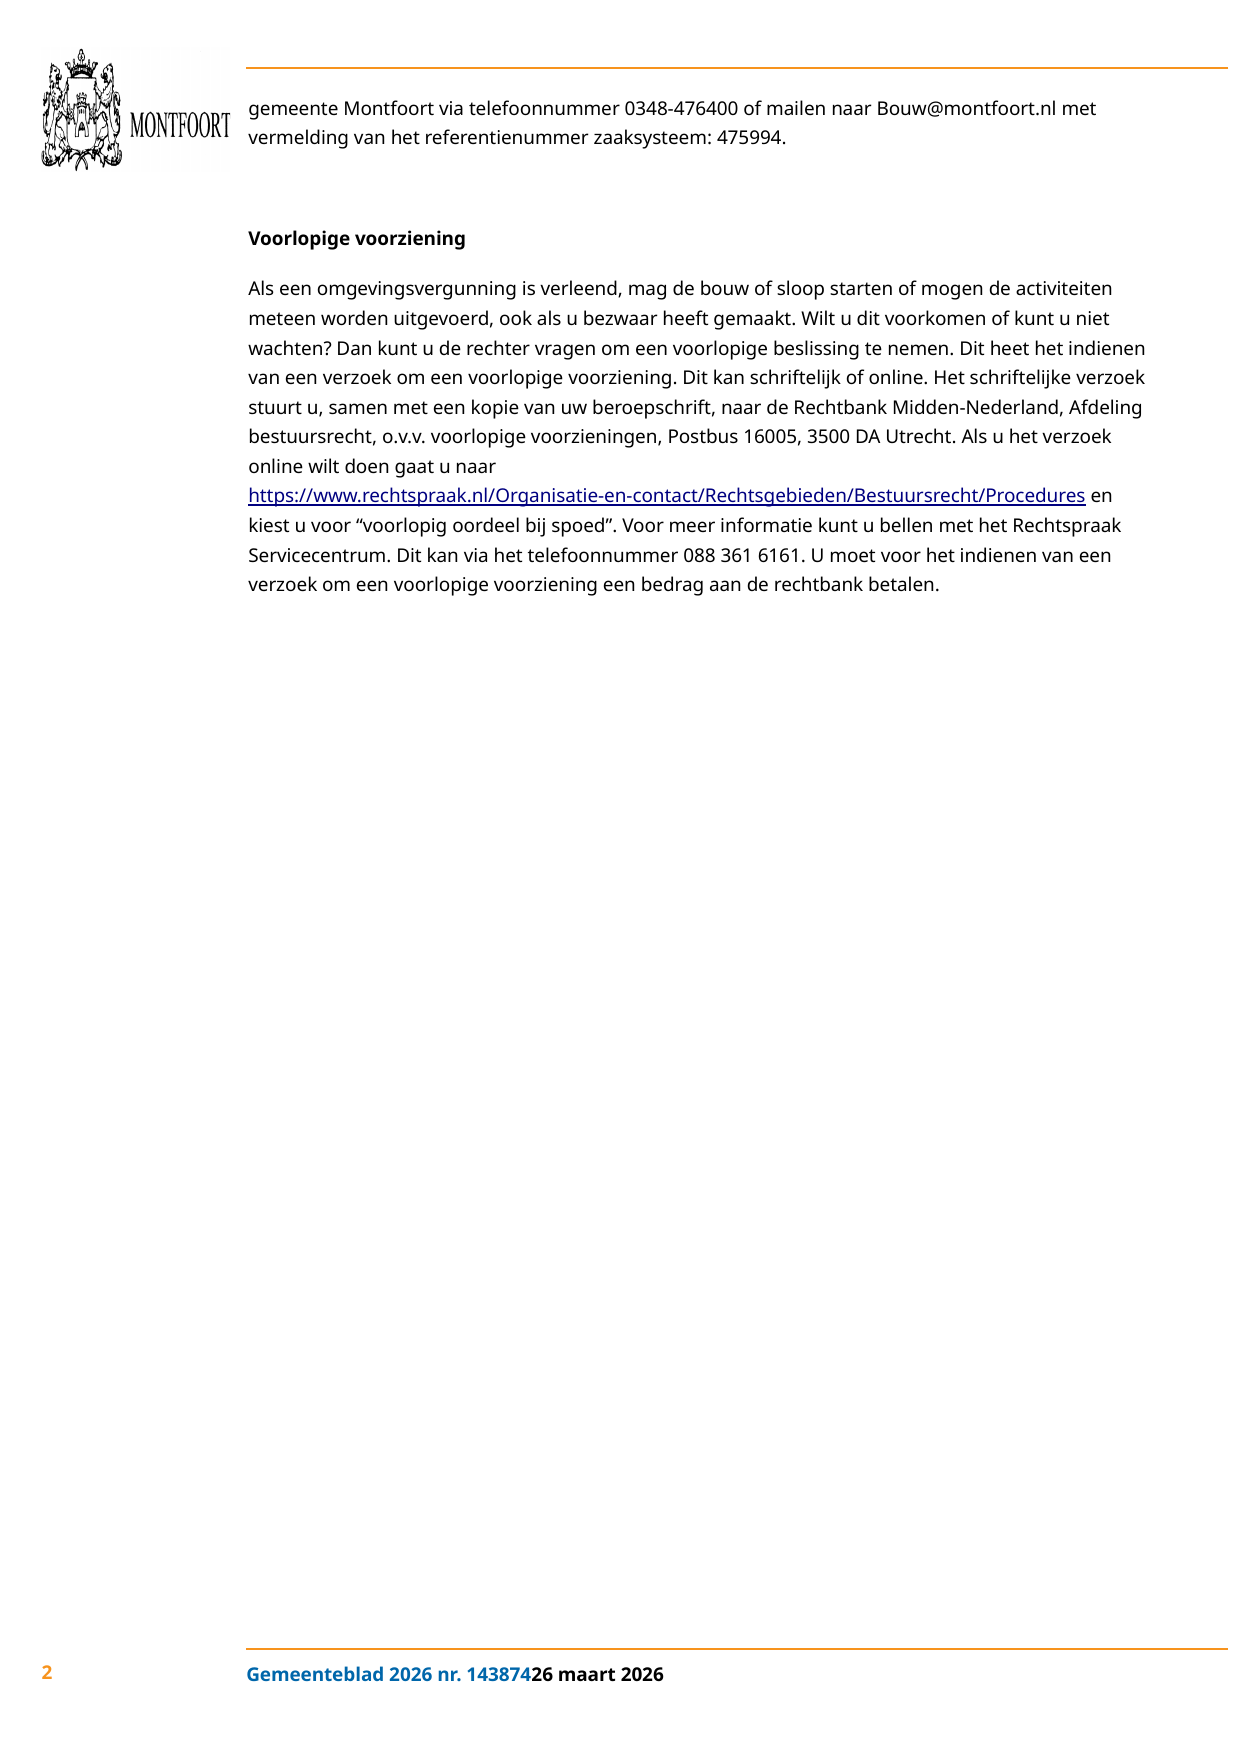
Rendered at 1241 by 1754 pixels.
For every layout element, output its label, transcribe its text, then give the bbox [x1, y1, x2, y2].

text gemeente Montfoort via telefoonnummer 0348-476400 of mailen naar Bouw@montfoort.nl met vermelding van het referentienummer zaaksysteem: 475994. [248, 95, 1152, 150]
text Als een omgevingsvergunning is verleend, mag de bouw of sloop starten of mogen de activiteiten meteen worden uitgevoerd, ook als u bezwaar heeft gemaakt. Wilt u dit voorkomen of kunt u niet wachten? Dan kunt u de rechter vragen om een voorlopige beslissing te nemen. Dit heet het indienen van een verzoek om een voorlopige voorziening. Dit kan schriftelijk of online. Het schriftelijke verzoek stuurt u, samen met een kopie van uw beroepschrift, naar de Rechtbank Midden-Nederland, Afdeling bestuursrecht, o.v.v. voorlopige voorzieningen, Postbus 16005, 3500 DA Utrecht. Als u het verzoek online wilt doen gaat u naar https://www.rechtspraak.nl/Organisatie-en-contact/Rechtsgebieden/Bestuursrecht/Procedures en kiest u voor “voorlopig oordeel bij spoed”. Voor meer informatie kunt u bellen met het Rechtspraak Servicecentrum. Dit kan via het telefoonnummer 088 361 6161. U moet voor het indienen van een verzoek om een voorlopige voorziening een bedrag aan de rechtbank betalen. [248, 276, 1152, 597]
text Voorlopige voorziening [248, 225, 1152, 251]
picture [41, 47, 231, 172]
